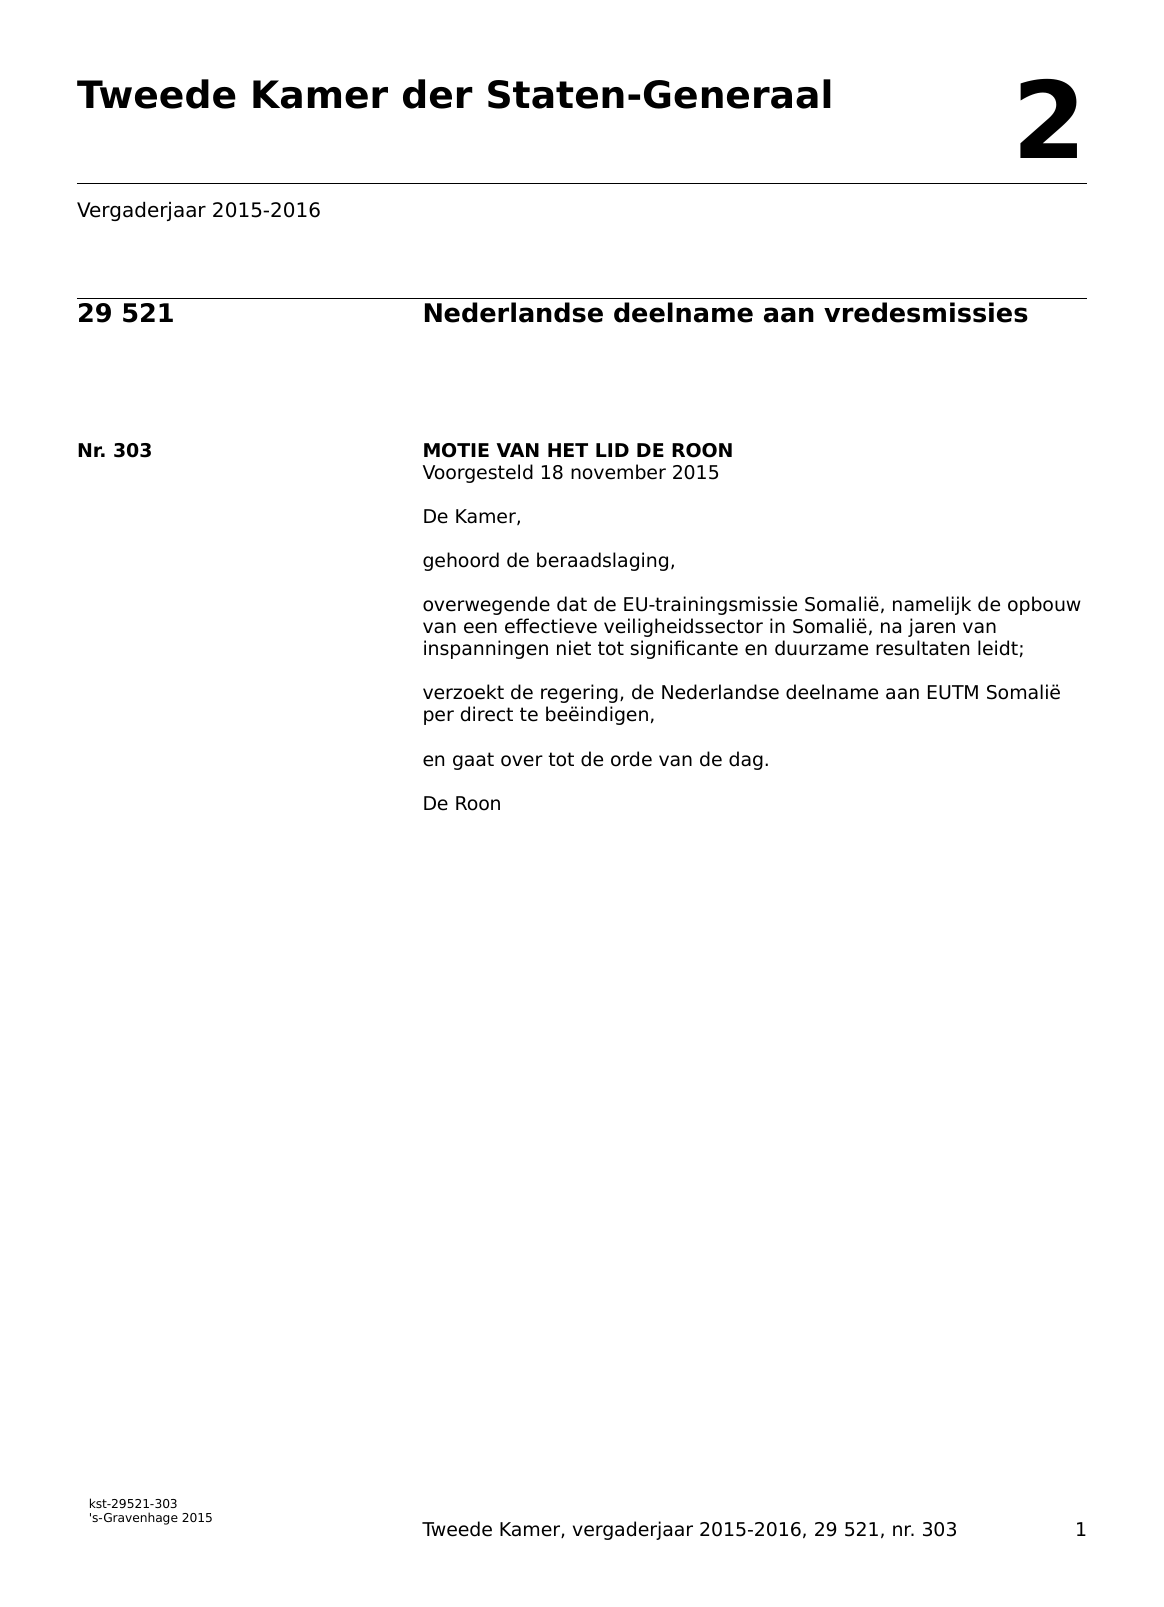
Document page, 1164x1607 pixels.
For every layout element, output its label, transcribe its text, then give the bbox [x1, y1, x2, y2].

text gehoord de beraadslaging, [422, 550, 1087, 572]
text verzoekt de regering, de Nederlandse deelname aan EUTM Somalië per direct te beëindigen, [422, 682, 1087, 726]
text kst-29521-303 [88, 1497, 323, 1511]
table_header 2 [886, 59, 1087, 183]
text De Kamer, [422, 506, 1087, 528]
table_header Tweede Kamer der Staten-Generaal [77, 59, 886, 183]
text overwegende dat de EU-trainingsmissie Somalië, namelijk de opbouw van een effectieve veiligheidssector in Somalië, na jaren van inspanningen niet tot significante en duurzame resultaten leidt; [422, 594, 1087, 660]
table_cell Vergaderjaar 2015-2016 [77, 184, 1087, 298]
subtitle Nr. 303 MOTIE VAN HET LID DE ROON [77, 440, 1087, 462]
text De Roon [422, 793, 1087, 814]
text en gaat over tot de orde van de dag. [422, 748, 1087, 770]
subtitle 29 521 Nederlandse deelname aan vredesmissies [77, 299, 1087, 329]
text Voorgesteld 18 november 2015 [422, 462, 1087, 484]
text 's-Gravenhage 2015 [88, 1511, 323, 1525]
